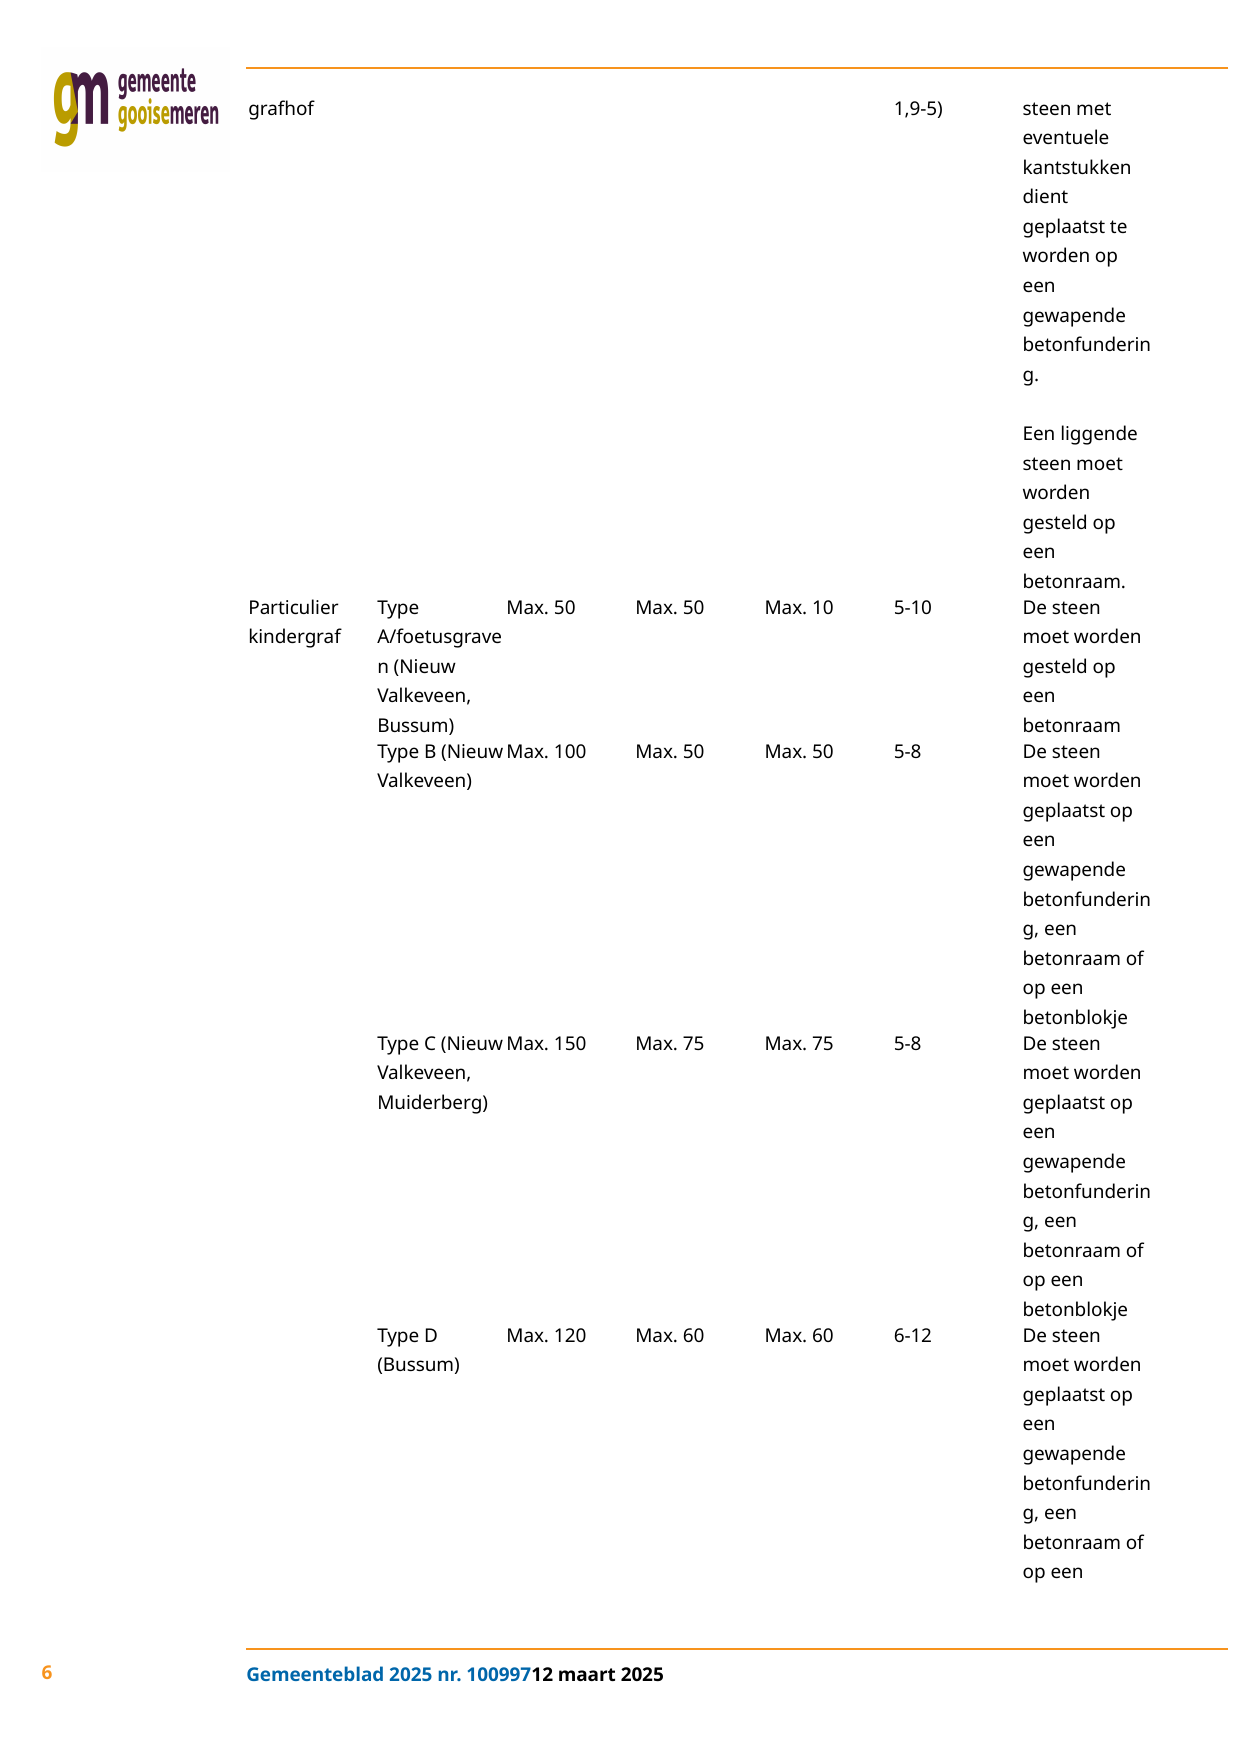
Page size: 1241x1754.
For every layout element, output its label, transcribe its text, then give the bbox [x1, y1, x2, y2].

table_cell De steen moet worden geplaatst op een gewapende betonfundering, een betonraam of op een [1023, 1322, 1152, 1584]
table_cell Type C (Nieuw Valkeveen, Muiderberg) [377, 1030, 506, 1322]
table_cell grafhof [248, 95, 377, 594]
table_cell Max. 50 [635, 594, 764, 738]
table_cell 5-8 [894, 1030, 1022, 1322]
table_cell Max. 50 [764, 738, 893, 1030]
table_cell Max. 10 [764, 594, 893, 738]
table_cell Max. 50 [635, 738, 764, 1030]
table_cell [764, 95, 893, 594]
table_cell [635, 95, 764, 594]
table_cell 6-12 [894, 1322, 1022, 1584]
table_cell Type D (Bussum) [377, 1322, 506, 1584]
table_cell De steen moet worden gesteld op een betonraam [1023, 594, 1152, 738]
table_cell Type A/foetusgraven (Nieuw Valkeveen, Bussum) [377, 594, 506, 738]
table_cell Max. 50 [506, 594, 635, 738]
table_cell 5-10 [894, 594, 1022, 738]
table_cell Max. 60 [764, 1322, 893, 1584]
table_cell 5-8 [894, 738, 1022, 1030]
table_cell Max. 75 [764, 1030, 893, 1322]
picture [41, 47, 231, 172]
table_cell Particulier kindergraf [248, 594, 377, 1584]
table_cell Max. 100 [506, 738, 635, 1030]
table_cell Max. 60 [635, 1322, 764, 1584]
table_cell Max. 150 [506, 1030, 635, 1322]
table_cell De steen moet worden geplaatst op een gewapende betonfundering, een betonraam of op een betonblokje [1023, 738, 1152, 1030]
table_cell [377, 95, 506, 594]
table_cell Max. 120 [506, 1322, 635, 1584]
table_cell Max. 75 [635, 1030, 764, 1322]
table_cell [506, 95, 635, 594]
table_cell Type B (Nieuw Valkeveen) [377, 738, 506, 1030]
table_cell 1,9-5) [894, 95, 1022, 594]
table_cell steen met eventuele kantstukken dient geplaatst te worden op een gewapende betonfundering. Een liggende steen moet worden gesteld op een betonraam. [1023, 95, 1152, 594]
table_cell De steen moet worden geplaatst op een gewapende betonfundering, een betonraam of op een betonblokje [1023, 1030, 1152, 1322]
